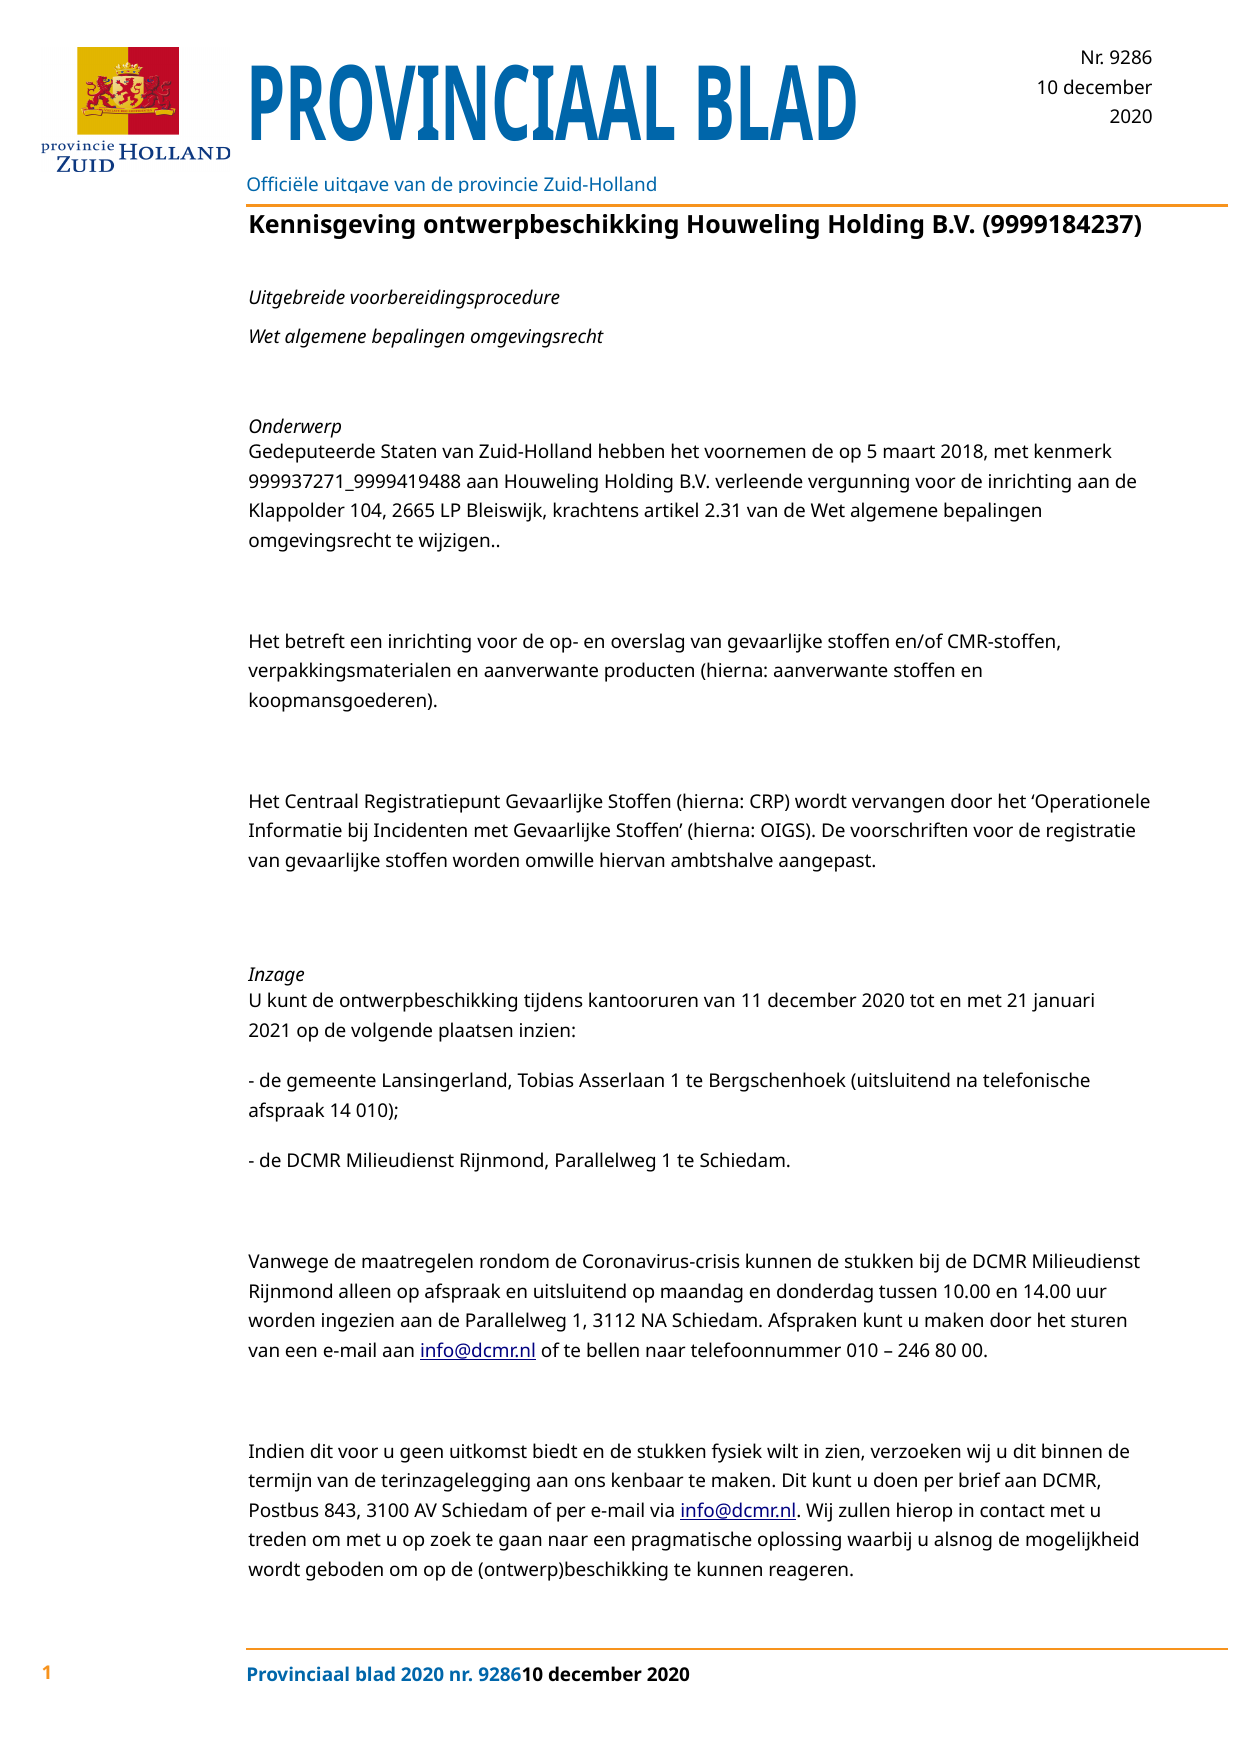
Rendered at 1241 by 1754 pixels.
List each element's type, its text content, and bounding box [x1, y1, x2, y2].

text Onderwerp [248, 413, 1152, 438]
text U kunt de ontwerpbeschikking tijdens kantooruren van 11 december 2020 tot en met 21 januari 2021 op de volgende plaatsen inzien: [248, 987, 1152, 1043]
text Indien dit voor u geen uitkomst biedt en de stukken fysiek wilt in zien, verzoeken wij u dit binnen de termijn van de terinzagelegging aan ons kenbaar te maken. Dit kunt u doen per brief aan DCMR, Postbus 843, 3100 AV Schiedam of per e-mail via info@dcmr.nl. Wij zullen hierop in contact met u treden om met u op zoek te gaan naar een pragmatische oplossing waarbij u alsnog de mogelijkheid wordt geboden om op de (ontwerp)beschikking te kunnen reageren. [248, 1438, 1152, 1582]
text - de gemeente Lansingerland, Tobias Asserlaan 1 te Bergschenhoek (uitsluitend na telefonische afspraak 14 010); [248, 1067, 1152, 1123]
picture [41, 47, 231, 172]
text Gedeputeerde Staten van Zuid-Holland hebben het voornemen de op 5 maart 2018, met kenmerk 999937271_9999419488 aan Houweling Holding B.V. verleende vergunning voor de inrichting aan de Klappolder 104, 2665 LP Bleiswijk, krachtens artikel 2.31 van de Wet algemene bepalingen omgevingsrecht te wijzigen.. [248, 438, 1152, 553]
text Het Centraal Registratiepunt Gevaarlijke Stoffen (hierna: CRP) wordt vervangen door het ‘Operationele Informatie bij Incidenten met Gevaarlijke Stoffen’ (hierna: OIGS). De voorschriften voor de registratie van gevaarlijke stoffen worden omwille hiervan ambtshalve aangepast. [248, 788, 1152, 873]
text Het betreft een inrichting voor de op- en overslag van gevaarlijke stoffen en/of CMR-stoffen, verpakkingsmaterialen en aanverwante producten (hierna: aanverwante stoffen en koopmansgoederen). [248, 628, 1152, 713]
text - de DCMR Milieudienst Rijnmond, Parallelweg 1 te Schiedam. [248, 1147, 1152, 1173]
text Vanwege de maatregelen rondom de Coronavirus-crisis kunnen de stukken bij de DCMR Milieudienst Rijnmond alleen op afspraak en uitsluitend op maandag en donderdag tussen 10.00 en 14.00 uur worden ingezien aan de Parallelweg 1, 3112 NA Schiedam. Afspraken kunt u maken door het sturen van een e-mail aan info@dcmr.nl of te bellen naar telefoonnummer 010 – 246 80 00. [248, 1248, 1152, 1363]
text Kennisgeving ontwerpbeschikking Houweling Holding B.V. (9999184237) [248, 207, 1152, 241]
text Wet algemene bepalingen omgevingsrecht [248, 323, 1152, 349]
text Inzage [248, 962, 1152, 987]
text Uitgebreide voorbereidingsprocedure [248, 284, 1152, 309]
